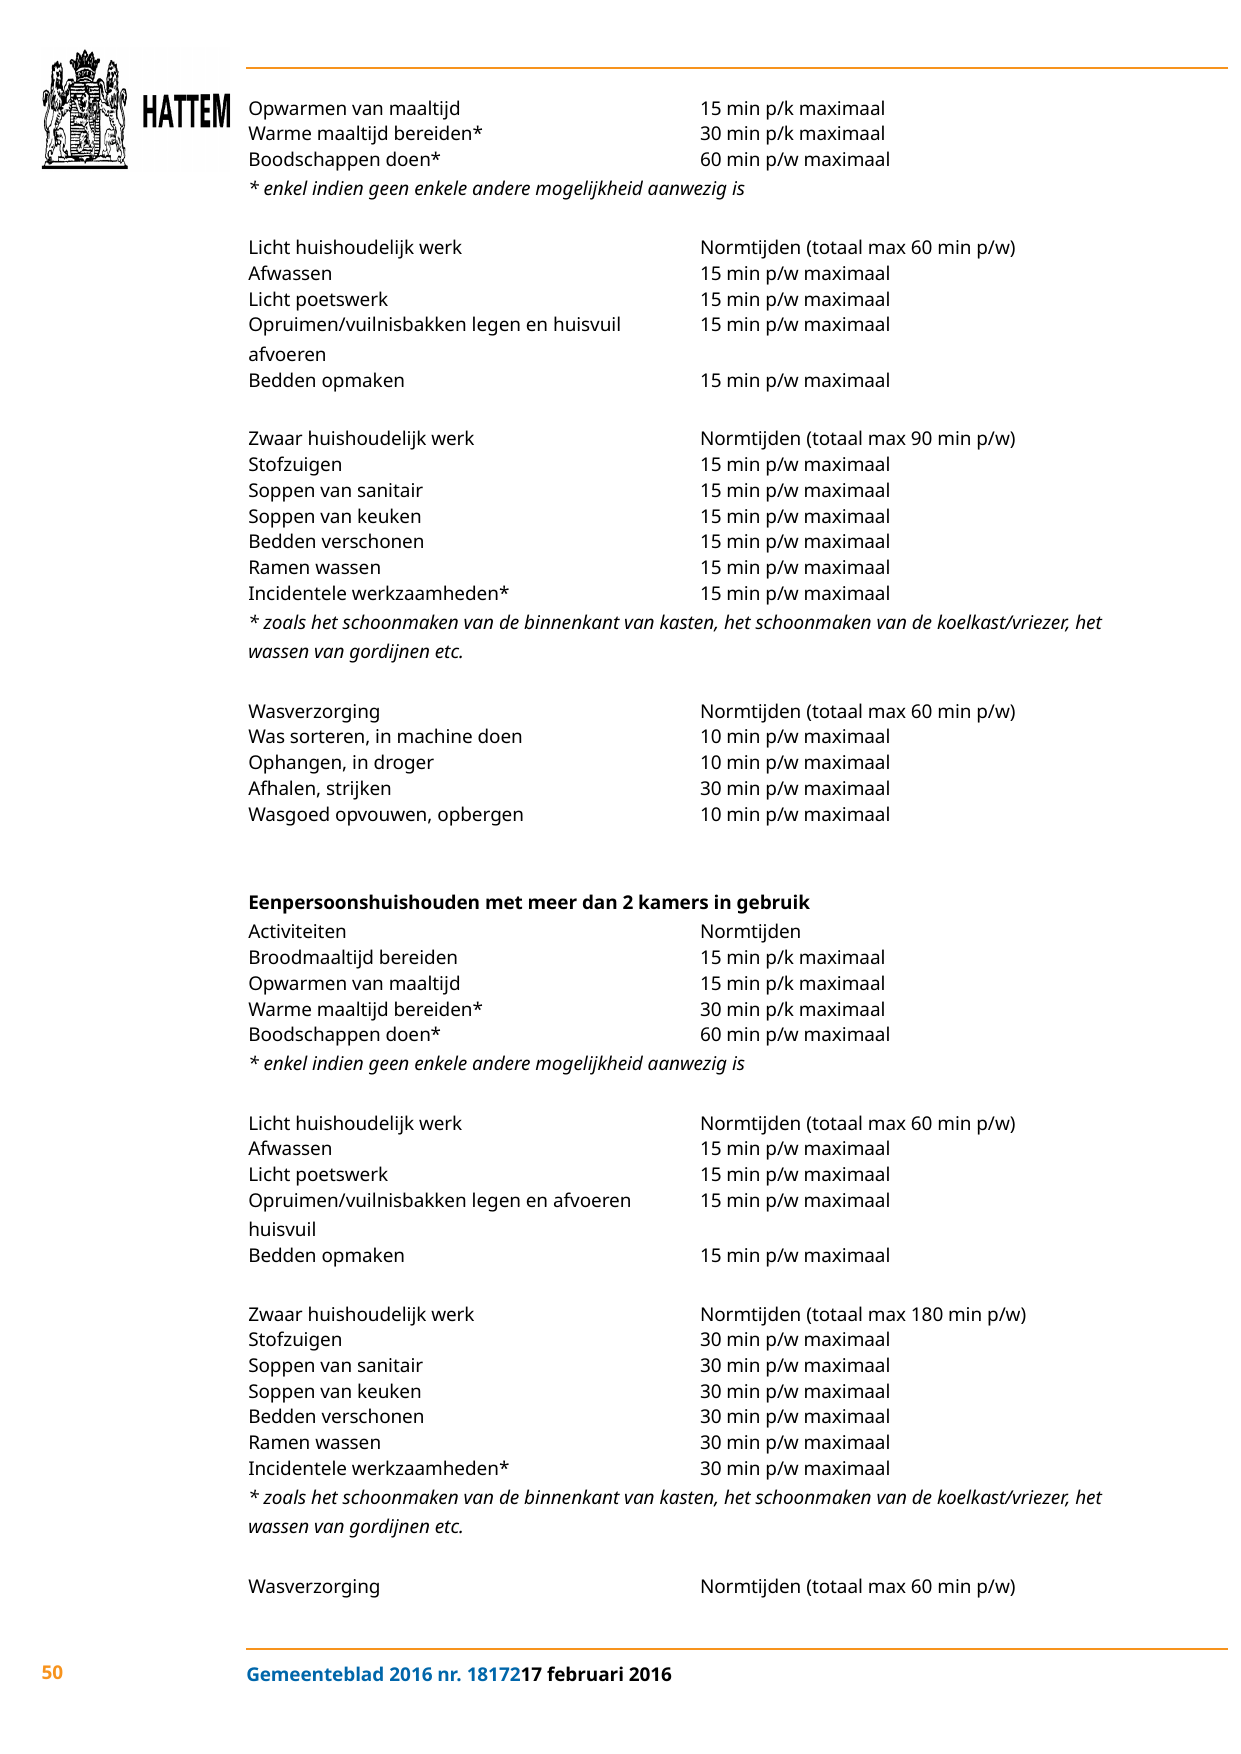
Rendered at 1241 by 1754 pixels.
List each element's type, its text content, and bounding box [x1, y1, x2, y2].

table_cell 15 min p/w maximaal [700, 529, 1152, 554]
table_header Licht huishoudelijk werk [248, 235, 700, 260]
table_cell 15 min p/k maximaal [700, 944, 1152, 970]
table_cell 15 min p/w maximaal [700, 1161, 1152, 1187]
table_cell 15 min p/w maximaal [700, 503, 1152, 528]
table_cell 15 min p/w maximaal [700, 1242, 1152, 1268]
table_cell 60 min p/w maximaal [700, 146, 1152, 172]
table_cell 10 min p/w maximaal [700, 801, 1152, 826]
table_cell 15 min p/w maximaal [700, 367, 1152, 393]
table_cell Incidentele werkzaamheden* [248, 580, 700, 606]
table_header Wasverzorging [248, 1573, 700, 1599]
table_cell 30 min p/k maximaal [700, 996, 1152, 1021]
table_cell Bedden verschonen [248, 1404, 700, 1429]
table_cell Opwarmen van maaltijd [248, 95, 700, 121]
table_cell Licht poetswerk [248, 1161, 700, 1187]
table_cell 15 min p/k maximaal [700, 970, 1152, 996]
table_cell 30 min p/w maximaal [700, 1327, 1152, 1352]
table_cell Stofzuigen [248, 451, 700, 477]
table_header Activiteiten [248, 919, 700, 944]
table_cell Opwarmen van maaltijd [248, 970, 700, 996]
table_header Zwaar huishoudelijk werk [248, 1301, 700, 1327]
table_header Normtijden (totaal max 60 min p/w) [700, 698, 1152, 723]
table_cell 30 min p/w maximaal [700, 775, 1152, 801]
table_cell Ramen wassen [248, 1430, 700, 1455]
table_cell Afwassen [248, 1135, 700, 1161]
table_header Zwaar huishoudelijk werk [248, 426, 700, 451]
table_cell 15 min p/k maximaal [700, 95, 1152, 121]
table_cell Warme maaltijd bereiden* [248, 996, 700, 1021]
table_header Normtijden (totaal max 60 min p/w) [700, 235, 1152, 260]
table_cell 15 min p/w maximaal [700, 1187, 1152, 1242]
table_cell Soppen van sanitair [248, 1352, 700, 1378]
table_cell Stofzuigen [248, 1327, 700, 1352]
table_header Wasverzorging [248, 698, 700, 723]
table_header Normtijden (totaal max 60 min p/w) [700, 1573, 1152, 1599]
table_cell 10 min p/w maximaal [700, 724, 1152, 749]
table_cell Licht poetswerk [248, 286, 700, 312]
table_cell Bedden opmaken [248, 367, 700, 393]
table_cell Soppen van sanitair [248, 477, 700, 503]
table_cell Ramen wassen [248, 554, 700, 580]
table_cell Boodschappen doen* [248, 146, 700, 172]
table_cell 15 min p/w maximaal [700, 260, 1152, 286]
table_cell 30 min p/w maximaal [700, 1404, 1152, 1429]
table_header Normtijden (totaal max 90 min p/w) [700, 426, 1152, 451]
table_cell Opruimen/vuilnisbakken legen en afvoeren huisvuil [248, 1187, 700, 1242]
table_cell 15 min p/w maximaal [700, 451, 1152, 477]
text * enkel indien geen enkele andere mogelijkheid aanwezig is [248, 1050, 1152, 1076]
table_cell 15 min p/w maximaal [700, 580, 1152, 606]
table_cell 30 min p/w maximaal [700, 1455, 1152, 1481]
table_cell 30 min p/k maximaal [700, 121, 1152, 146]
table_header Licht huishoudelijk werk [248, 1110, 700, 1135]
table_header Normtijden (totaal max 180 min p/w) [700, 1301, 1152, 1327]
table_cell 60 min p/w maximaal [700, 1021, 1152, 1047]
table_cell 15 min p/w maximaal [700, 477, 1152, 503]
table_cell Ophangen, in droger [248, 749, 700, 775]
table_cell Broodmaaltijd bereiden [248, 944, 700, 970]
table_cell Wasgoed opvouwen, opbergen [248, 801, 700, 826]
table_cell 10 min p/w maximaal [700, 749, 1152, 775]
table_header Normtijden (totaal max 60 min p/w) [700, 1110, 1152, 1135]
table_cell Bedden opmaken [248, 1242, 700, 1268]
table_cell Warme maaltijd bereiden* [248, 121, 700, 146]
table_cell Soppen van keuken [248, 1378, 700, 1404]
text * enkel indien geen enkele andere mogelijkheid aanwezig is [248, 175, 1152, 201]
table_cell 15 min p/w maximaal [700, 312, 1152, 367]
text Eenpersoonshuishouden met meer dan 2 kamers in gebruik [248, 889, 1152, 914]
table_cell 15 min p/w maximaal [700, 554, 1152, 580]
table_header Normtijden [700, 919, 1152, 944]
table_cell 30 min p/w maximaal [700, 1378, 1152, 1404]
table_cell 30 min p/w maximaal [700, 1352, 1152, 1378]
table_cell Boodschappen doen* [248, 1021, 700, 1047]
text * zoals het schoonmaken van de binnenkant van kasten, het schoonmaken van de koelkast/vriezer, het wassen van gordijnen etc. [248, 1484, 1152, 1539]
table_cell Afwassen [248, 260, 700, 286]
table_cell Was sorteren, in machine doen [248, 724, 700, 749]
table_cell 15 min p/w maximaal [700, 1135, 1152, 1161]
table_cell Incidentele werkzaamheden* [248, 1455, 700, 1481]
picture [41, 47, 231, 172]
table_cell Afhalen, strijken [248, 775, 700, 801]
table_cell Opruimen/vuilnisbakken legen en huisvuil afvoeren [248, 312, 700, 367]
table_cell Bedden verschonen [248, 529, 700, 554]
text * zoals het schoonmaken van de binnenkant van kasten, het schoonmaken van de koelkast/vriezer, het wassen van gordijnen etc. [248, 609, 1152, 664]
table_cell Soppen van keuken [248, 503, 700, 528]
table_cell 30 min p/w maximaal [700, 1430, 1152, 1455]
table_cell 15 min p/w maximaal [700, 286, 1152, 312]
